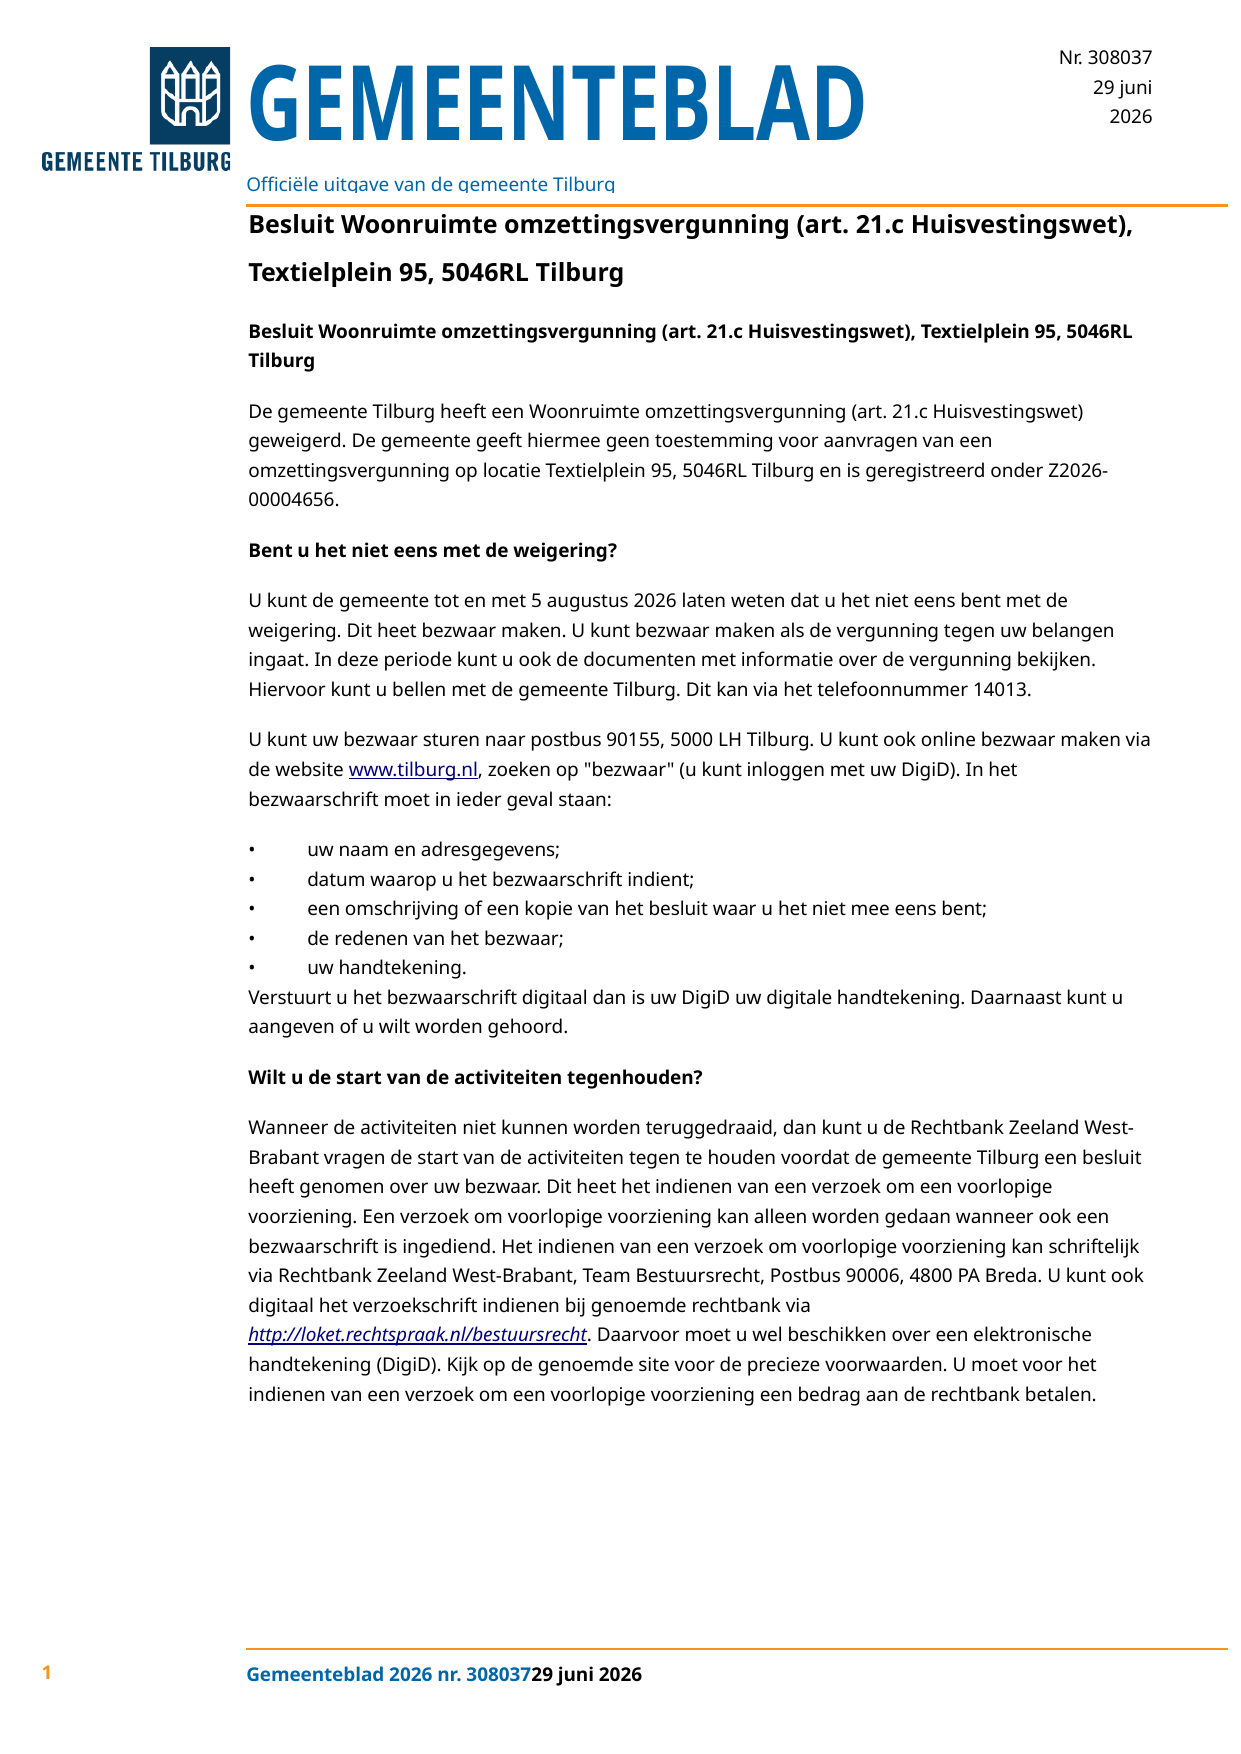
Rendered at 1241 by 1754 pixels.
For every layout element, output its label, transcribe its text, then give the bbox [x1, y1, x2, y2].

list een omschrijving of een kopie van het besluit waar u het niet mee eens bent; [248, 895, 1152, 921]
list uw naam en adresgegevens; [248, 836, 1152, 862]
text Besluit Woonruimte omzettingsvergunning (art. 21.c Huisvestingswet), Textielplein 95, 5046RL Tilburg [248, 207, 1152, 288]
text Besluit Woonruimte omzettingsvergunning (art. 21.c Huisvestingswet), Textielplein 95, 5046RL Tilburg [248, 318, 1152, 373]
list datum waarop u het bezwaarschrift indient; [248, 866, 1152, 892]
list de redenen van het bezwaar; [248, 925, 1152, 951]
text De gemeente Tilburg heeft een Woonruimte omzettingsvergunning (art. 21.c Huisvestingswet) geweigerd. De gemeente geeft hiermee geen toestemming voor aanvragen van een omzettingsvergunning op locatie Textielplein 95, 5046RL Tilburg en is geregistreerd onder Z2026-00004656. [248, 398, 1152, 512]
text Bent u het niet eens met de weigering? [248, 537, 1152, 563]
text Verstuurt u het bezwaarschrift digitaal dan is uw DigiD uw digitale handtekening. Daarnaast kunt u aangeven of u wilt worden gehoord. [248, 984, 1152, 1039]
list uw handtekening. [248, 954, 1152, 980]
text Wanneer de activiteiten niet kunnen worden teruggedraaid, dan kunt u de Rechtbank Zeeland West-Brabant vragen de start van de activiteiten tegen te houden voordat de gemeente Tilburg een besluit heeft genomen over uw bezwaar. Dit heet het indienen van een verzoek om een voorlopige voorziening. Een verzoek om voorlopige voorziening kan alleen worden gedaan wanneer ook een bezwaarschrift is ingediend. Het indienen van een verzoek om voorlopige voorziening kan schriftelijk via Rechtbank Zeeland West-Brabant, Team Bestuursrecht, Postbus 90006, 4800 PA Breda. U kunt ook digitaal het verzoekschrift indienen bij genoemde rechtbank via http://loket.rechtspraak.nl/bestuursrecht. Daarvoor moet u wel beschikken over een elektronische handtekening (DigiD). Kijk op de genoemde site voor de precieze voorwaarden. U moet voor het indienen van een verzoek om een voorlopige voorziening een bedrag aan de rechtbank betalen. [248, 1114, 1152, 1407]
picture [41, 47, 231, 172]
text U kunt de gemeente tot en met 5 augustus 2026 laten weten dat u het niet eens bent met de weigering. Dit heet bezwaar maken. U kunt bezwaar maken als de vergunning tegen uw belangen ingaat. In deze periode kunt u ook de documenten met informatie over de vergunning bekijken. Hiervoor kunt u bellen met de gemeente Tilburg. Dit kan via het telefoonnummer 14013. [248, 587, 1152, 702]
text Wilt u de start van de activiteiten tegenhouden? [248, 1064, 1152, 1090]
text U kunt uw bezwaar sturen naar postbus 90155, 5000 LH Tilburg. U kunt ook online bezwaar maken via de website www.tilburg.nl, zoeken op "bezwaar" (u kunt inloggen met uw DigiD). In het bezwaarschrift moet in ieder geval staan: [248, 727, 1152, 812]
